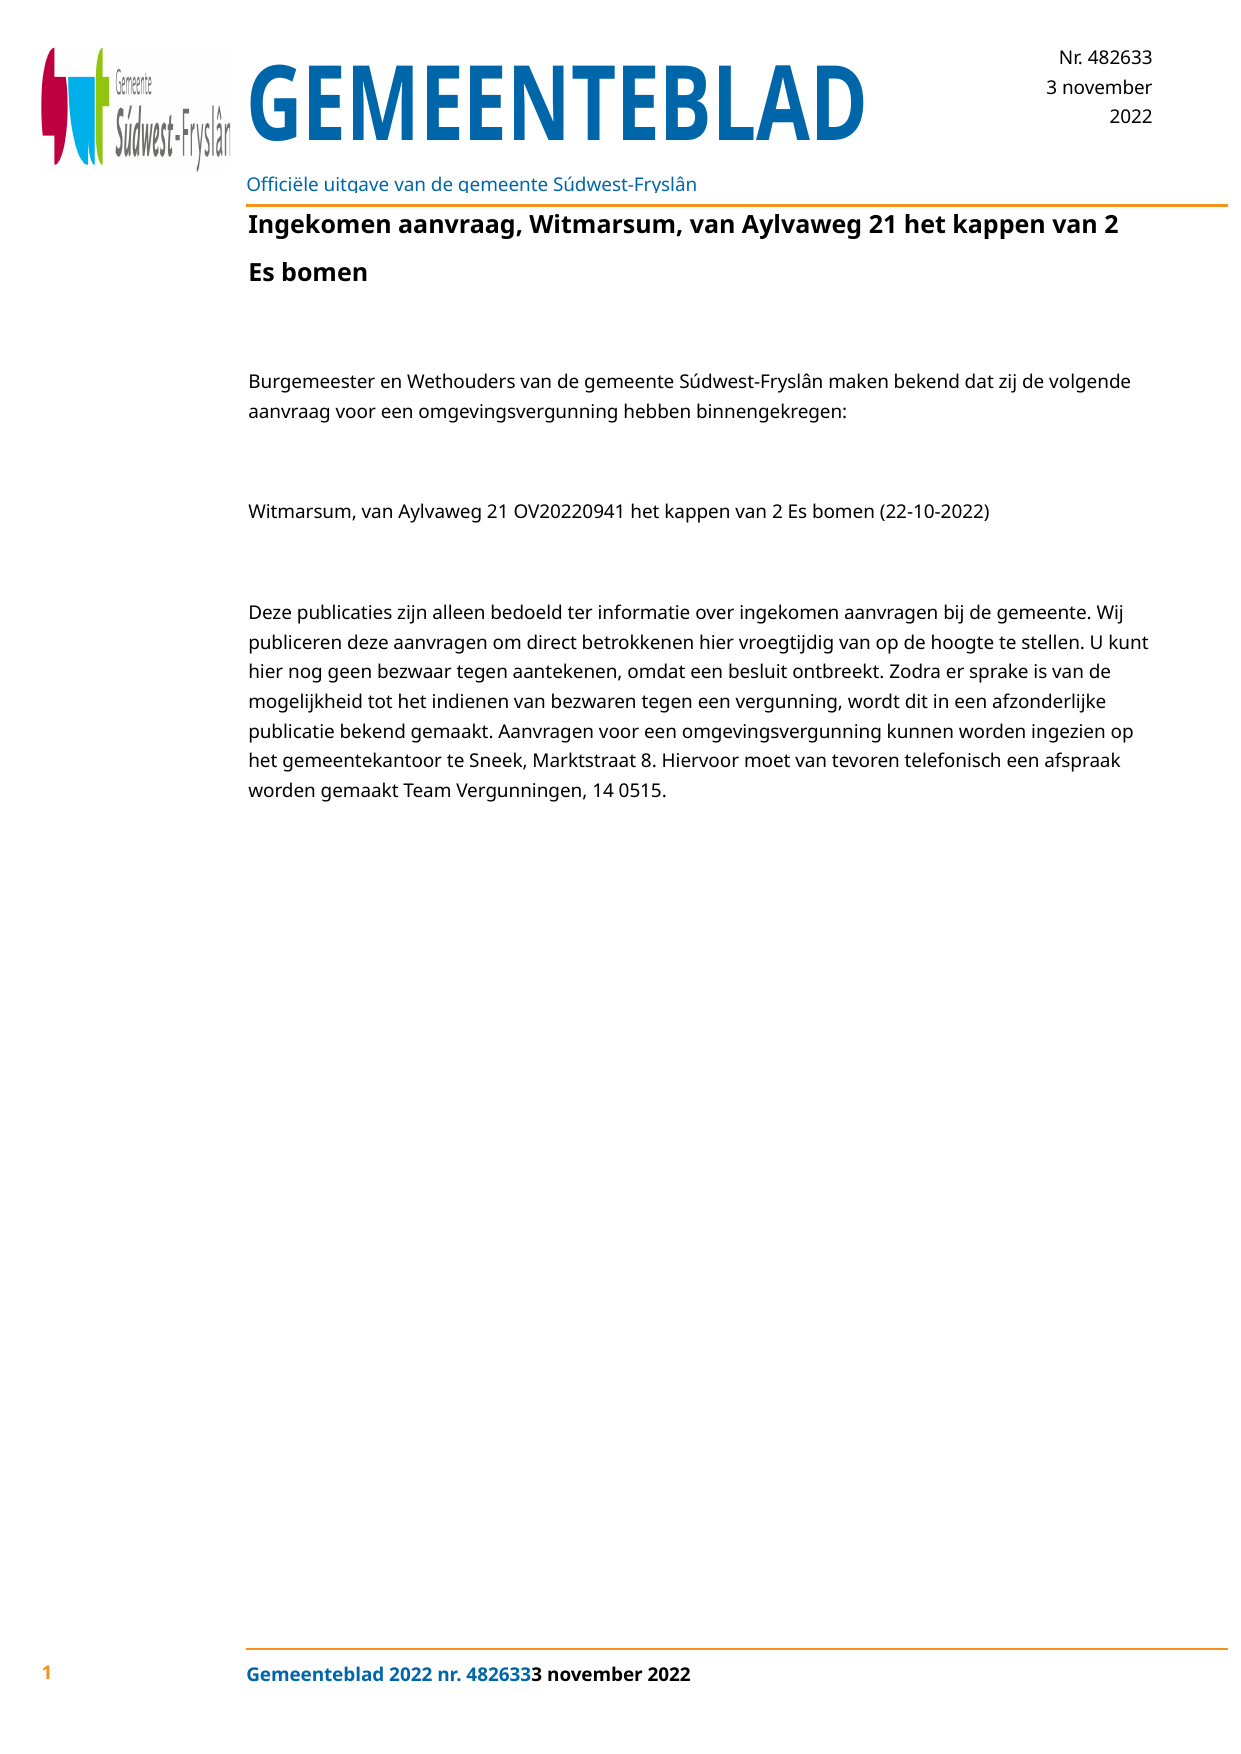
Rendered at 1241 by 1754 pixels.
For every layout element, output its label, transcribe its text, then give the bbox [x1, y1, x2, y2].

text Ingekomen aanvraag, Witmarsum, van Aylvaweg 21 het kappen van 2 Es bomen [248, 207, 1152, 288]
text Burgemeester en Wethouders van de gemeente Súdwest-Fryslân maken bekend dat zij de volgende aanvraag voor een omgevingsvergunning hebben binnengekregen: [248, 368, 1152, 424]
text Witmarsum, van Aylvaweg 21 OV20220941 het kappen van 2 Es bomen (22-10-2022) [248, 499, 1152, 524]
text Deze publicaties zijn alleen bedoeld ter informatie over ingekomen aanvragen bij de gemeente. Wij publiceren deze aanvragen om direct betrokkenen hier vroegtijdig van op de hoogte te stellen. U kunt hier nog geen bezwaar tegen aantekenen, omdat een besluit ontbreekt. Zodra er sprake is van de mogelijkheid tot het indienen van bezwaren tegen een vergunning, wordt dit in een afzonderlijke publicatie bekend gemaakt. Aanvragen voor een omgevingsvergunning kunnen worden ingezien op het gemeentekantoor te Sneek, Marktstraat 8. Hiervoor moet van tevoren telefonisch een afspraak worden gemaakt Team Vergunningen, 14 0515. [248, 599, 1152, 803]
picture [41, 47, 231, 172]
